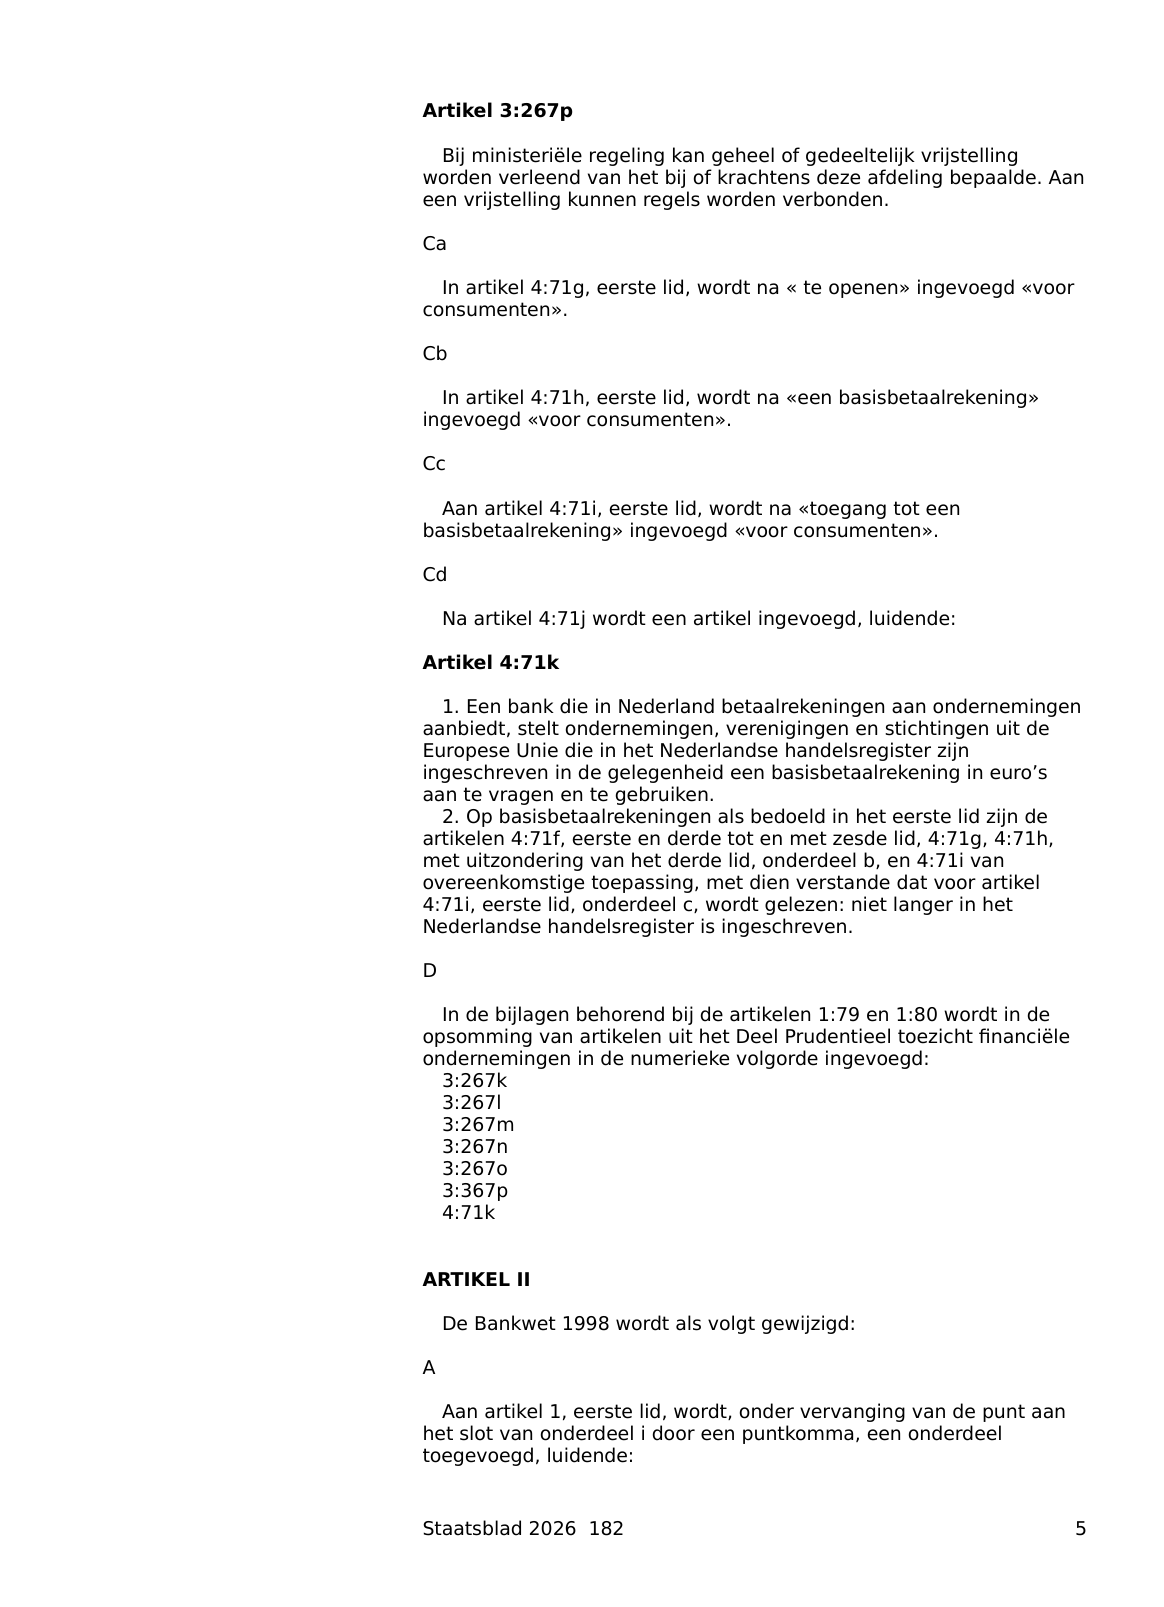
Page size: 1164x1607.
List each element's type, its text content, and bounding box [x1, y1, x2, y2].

text 3:267o [422, 1158, 1087, 1180]
text 3:267l [422, 1092, 1087, 1114]
text 3:267m [422, 1114, 1087, 1136]
text Cc [422, 453, 1087, 475]
text De Bankwet 1998 wordt als volgt gewijzigd: [422, 1313, 1087, 1334]
text In de bijlagen behorend bij de artikelen 1:79 en 1:80 wordt in de opsomming van artikelen uit het Deel Prudentieel toezicht financiële ondernemingen in de numerieke volgorde ingevoegd: [422, 1004, 1087, 1070]
text Cd [422, 564, 1087, 586]
subtitle Artikel 4:71k [422, 652, 1087, 674]
text Ca [422, 233, 1087, 255]
text Aan artikel 4:71i, eerste lid, wordt na «toegang tot een basisbetaalrekening» ingevoegd «voor consumenten». [422, 497, 1087, 541]
text A [422, 1357, 1087, 1379]
text 2. Op basisbetaalrekeningen als bedoeld in het eerste lid zijn de artikelen 4:71f, eerste en derde tot en met zesde lid, 4:71g, 4:71h, met uitzondering van het derde lid, onderdeel b, en 4:71i van overeenkomstige toepassing, met dien verstande dat voor artikel 4:71i, eerste lid, onderdeel c, wordt gelezen: niet langer in het Nederlandse handelsregister is ingeschreven. [422, 806, 1087, 938]
text Aan artikel 1, eerste lid, wordt, onder vervanging van de punt aan het slot van onderdeel i door een puntkomma, een onderdeel toegevoegd, luidende: [422, 1401, 1087, 1467]
text 4:71k [422, 1202, 1087, 1224]
subtitle Artikel 3:267p [422, 100, 1087, 122]
text In artikel 4:71h, eerste lid, wordt na «een basisbetaalrekening» ingevoegd «voor consumenten». [422, 387, 1087, 431]
text Na artikel 4:71j wordt een artikel ingevoegd, luidende: [422, 608, 1087, 630]
text Cb [422, 343, 1087, 365]
subtitle ARTIKEL II [422, 1268, 1087, 1290]
text 3:267n [422, 1136, 1087, 1158]
text 3:367p [422, 1180, 1087, 1202]
text 1. Een bank die in Nederland betaalrekeningen aan ondernemingen aanbiedt, stelt ondernemingen, verenigingen en stichtingen uit de Europese Unie die in het Nederlandse handelsregister zijn ingeschreven in de gelegenheid een basisbetaalrekening in euro’s aan te vragen en te gebruiken. [422, 696, 1087, 806]
text D [422, 960, 1087, 982]
text 3:267k [422, 1070, 1087, 1092]
text In artikel 4:71g, eerste lid, wordt na « te openen» ingevoegd «voor consumenten». [422, 277, 1087, 321]
text Bij ministeriële regeling kan geheel of gedeeltelijk vrijstelling worden verleend van het bij of krachtens deze afdeling bepaalde. Aan een vrijstelling kunnen regels worden verbonden. [422, 144, 1087, 211]
